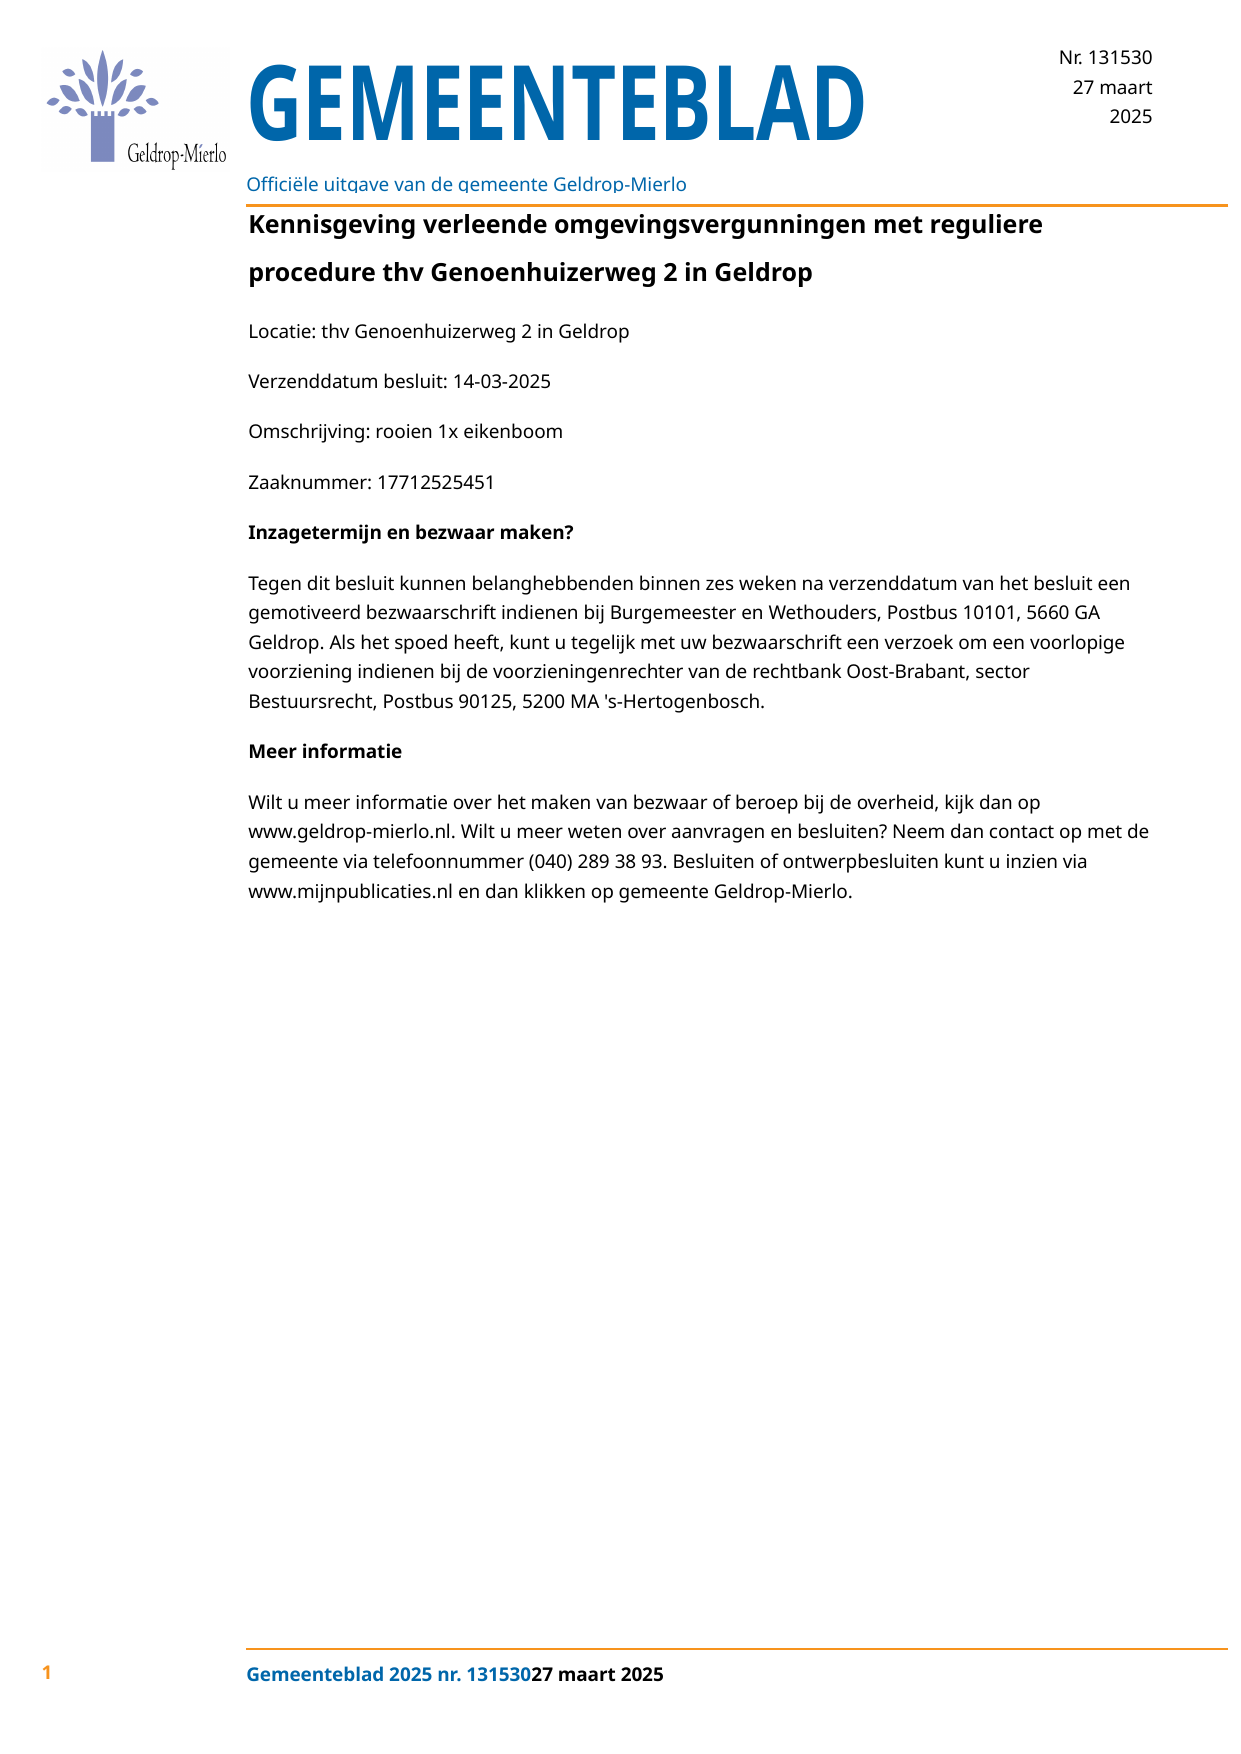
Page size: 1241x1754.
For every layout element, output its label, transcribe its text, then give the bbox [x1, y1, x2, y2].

picture [41, 47, 231, 172]
text Zaaknummer: 17712525451 [248, 469, 1152, 495]
text Locatie: thv Genoenhuizerweg 2 in Geldrop [248, 318, 1152, 344]
text Tegen dit besluit kunnen belanghebbenden binnen zes weken na verzenddatum van het besluit een gemotiveerd bezwaarschrift indienen bij Burgemeester en Wethouders, Postbus 10101, 5660 GA Geldrop. Als het spoed heeft, kunt u tegelijk met uw bezwaarschrift een verzoek om een voorlopige voorziening indienen bij de voorzieningenrechter van de rechtbank Oost-Brabant, sector Bestuursrecht, Postbus 90125, 5200 MA 's-Hertogenbosch. [248, 570, 1152, 714]
text Kennisgeving verleende omgevingsvergunningen met reguliere procedure thv Genoenhuizerweg 2 in Geldrop [248, 207, 1152, 288]
text Omschrijving: rooien 1x eikenboom [248, 419, 1152, 444]
text Verzenddatum besluit: 14-03-2025 [248, 368, 1152, 394]
text Wilt u meer informatie over het maken van bezwaar of beroep bij de overheid, kijk dan op www.geldrop-mierlo.nl. Wilt u meer weten over aanvragen en besluiten? Neem dan contact op met de gemeente via telefoonnummer (040) 289 38 93. Besluiten of ontwerpbesluiten kunt u inzien via www.mijnpublicaties.nl en dan klikken op gemeente Geldrop-Mierlo. [248, 789, 1152, 904]
text Meer informatie [248, 739, 1152, 764]
text Inzagetermijn en bezwaar maken? [248, 519, 1152, 545]
